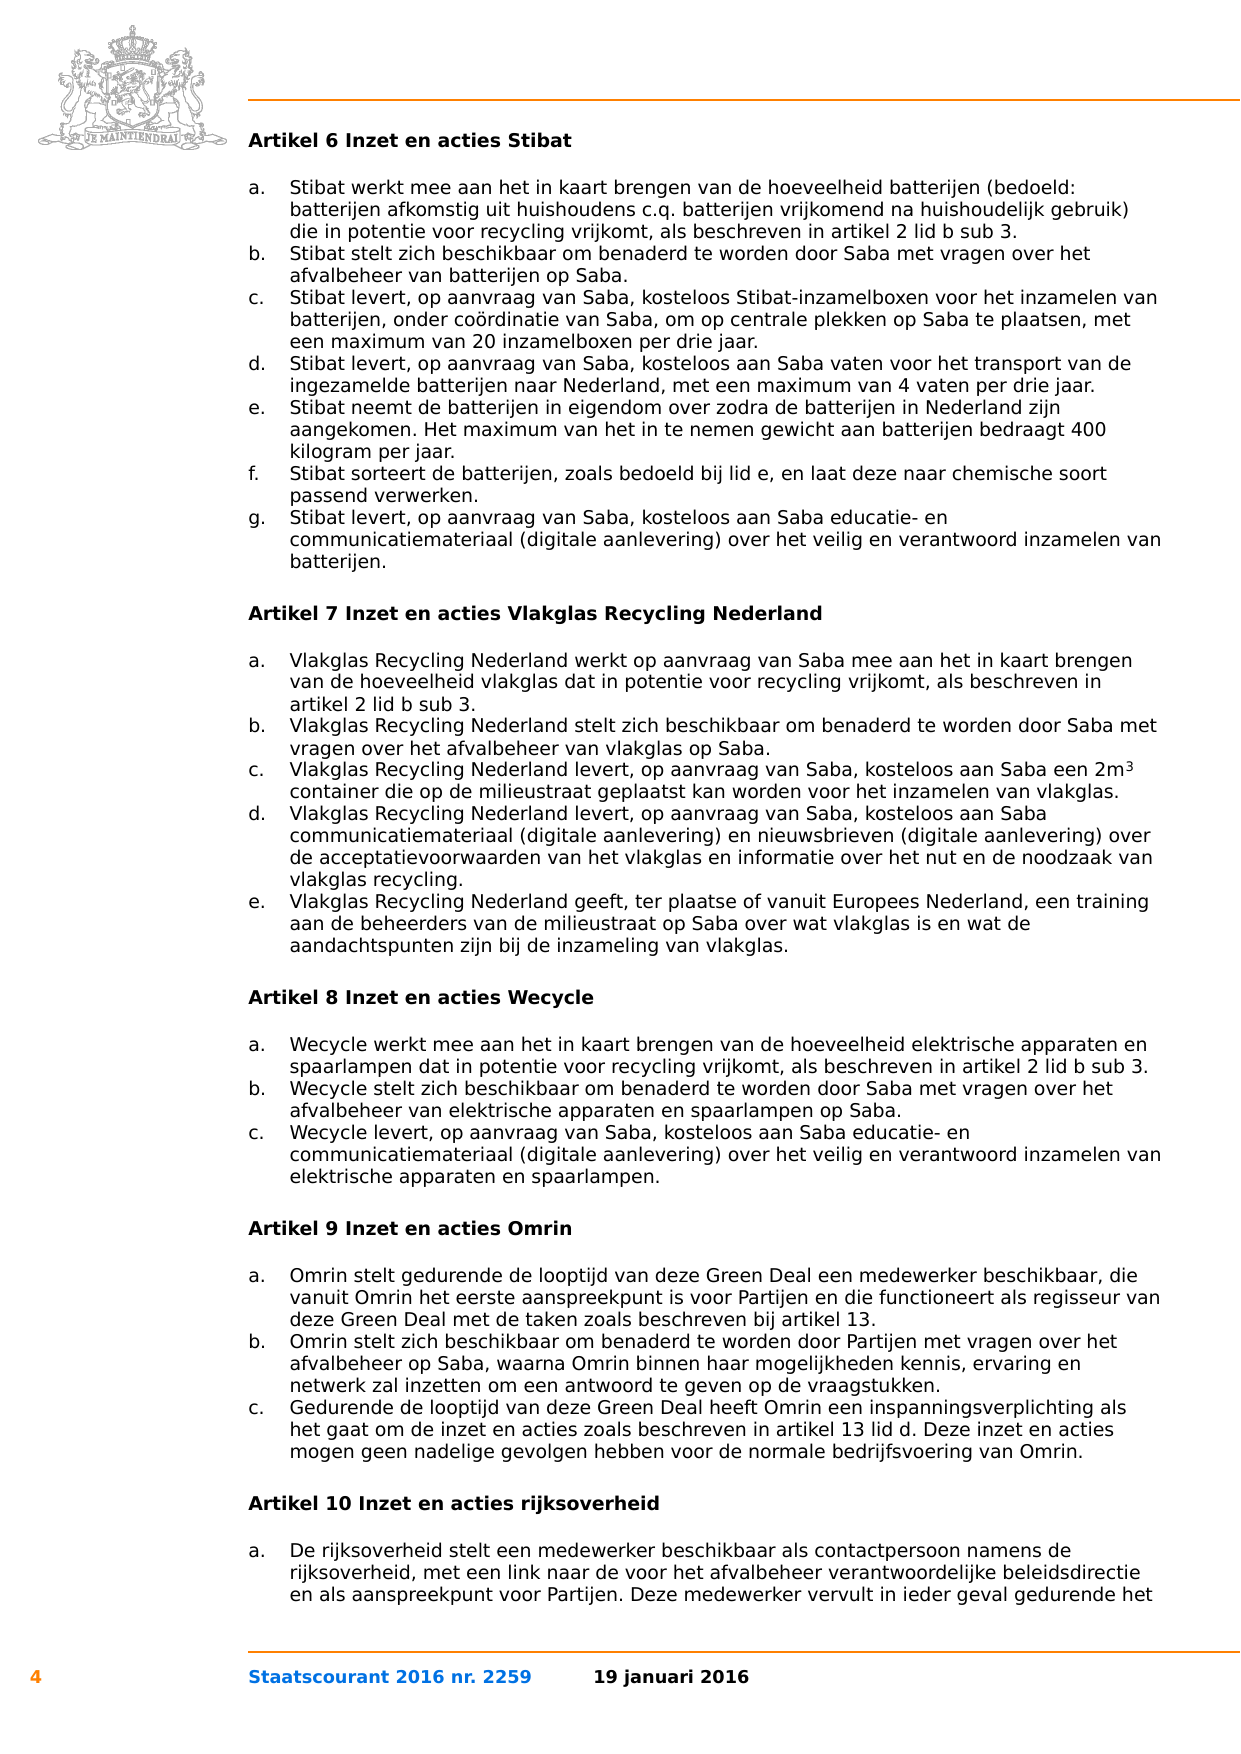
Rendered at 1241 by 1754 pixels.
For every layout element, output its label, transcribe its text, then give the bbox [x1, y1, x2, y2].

text b. Stibat stelt zich beschikbaar om benaderd te worden door Saba met vragen over het afvalbeheer van batterijen op Saba. [248, 243, 1163, 287]
subtitle Artikel 6 Inzet en acties Stibat [248, 130, 1163, 152]
text d. Stibat levert, op aanvraag van Saba, kosteloos aan Saba vaten voor het transport van de ingezamelde batterijen naar Nederland, met een maximum van 4 vaten per drie jaar. [248, 353, 1163, 397]
text b. Omrin stelt zich beschikbaar om benaderd te worden door Partijen met vragen over het afvalbeheer op Saba, waarna Omrin binnen haar mogelijkheden kennis, ervaring en netwerk zal inzetten om een antwoord te geven op de vraagstukken. [248, 1331, 1163, 1397]
text d. Vlakglas Recycling Nederland levert, op aanvraag van Saba, kosteloos aan Saba communicatiemateriaal (digitale aanlevering) en nieuwsbrieven (digitale aanlevering) over de acceptatievoorwaarden van het vlakglas en informatie over het nut en de noodzaak van vlakglas recycling. [248, 803, 1163, 891]
subtitle Artikel 9 Inzet en acties Omrin [248, 1218, 1163, 1240]
text g. Stibat levert, op aanvraag van Saba, kosteloos aan Saba educatie- en communicatiemateriaal (digitale aanlevering) over het veilig en verantwoord inzamelen van batterijen. [248, 507, 1163, 572]
text c. Gedurende de looptijd van deze Green Deal heeft Omrin een inspanningsverplichting als het gaat om de inzet en acties zoals beschreven in artikel 13 lid d. Deze inzet en acties mogen geen nadelige gevolgen hebben voor de normale bedrijfsvoering van Omrin. [248, 1397, 1163, 1463]
picture [38, 25, 227, 150]
subtitle Artikel 7 Inzet en acties Vlakglas Recycling Nederland [248, 602, 1163, 624]
text b. Vlakglas Recycling Nederland stelt zich beschikbaar om benaderd te worden door Saba met vragen over het afvalbeheer van vlakglas op Saba. [248, 715, 1163, 759]
subtitle Artikel 8 Inzet en acties Wecycle [248, 987, 1163, 1009]
text a. Omrin stelt gedurende de looptijd van deze Green Deal een medewerker beschikbaar, die vanuit Omrin het eerste aanspreekpunt is voor Partijen en die functioneert als regisseur van deze Green Deal met de taken zoals beschreven bij artikel 13. [248, 1265, 1163, 1331]
text e. Vlakglas Recycling Nederland geeft, ter plaatse of vanuit Europees Nederland, een training aan de beheerders van de milieustraat op Saba over wat vlakglas is en wat de aandachtspunten zijn bij de inzameling van vlakglas. [248, 891, 1163, 957]
text a. De rijksoverheid stelt een medewerker beschikbaar als contactpersoon namens de rijksoverheid, met een link naar de voor het afvalbeheer verantwoordelijke beleidsdirectie en als aanspreekpunt voor Partijen. Deze medewerker vervult in ieder geval gedurende het [248, 1540, 1163, 1606]
text c. Vlakglas Recycling Nederland levert, op aanvraag van Saba, kosteloos aan Saba een 2m3 container die op de milieustraat geplaatst kan worden voor het inzamelen van vlakglas. [248, 759, 1163, 803]
subtitle Artikel 10 Inzet en acties rijksoverheid [248, 1493, 1163, 1515]
text b. Wecycle stelt zich beschikbaar om benaderd te worden door Saba met vragen over het afvalbeheer van elektrische apparaten en spaarlampen op Saba. [248, 1078, 1163, 1122]
text a. Stibat werkt mee aan het in kaart brengen van de hoeveelheid batterijen (bedoeld: batterijen afkomstig uit huishoudens c.q. batterijen vrijkomend na huishoudelijk gebruik) die in potentie voor recycling vrijkomt, als beschreven in artikel 2 lid b sub 3. [248, 177, 1163, 243]
text e. Stibat neemt de batterijen in eigendom over zodra de batterijen in Nederland zijn aangekomen. Het maximum van het in te nemen gewicht aan batterijen bedraagt 400 kilogram per jaar. [248, 397, 1163, 463]
text c. Stibat levert, op aanvraag van Saba, kosteloos Stibat-inzamelboxen voor het inzamelen van batterijen, onder coördinatie van Saba, om op centrale plekken op Saba te plaatsen, met een maximum van 20 inzamelboxen per drie jaar. [248, 287, 1163, 353]
text c. Wecycle levert, op aanvraag van Saba, kosteloos aan Saba educatie- en communicatiemateriaal (digitale aanlevering) over het veilig en verantwoord inzamelen van elektrische apparaten en spaarlampen. [248, 1122, 1163, 1188]
text a. Wecycle werkt mee aan het in kaart brengen van de hoeveelheid elektrische apparaten en spaarlampen dat in potentie voor recycling vrijkomt, als beschreven in artikel 2 lid b sub 3. [248, 1034, 1163, 1078]
text a. Vlakglas Recycling Nederland werkt op aanvraag van Saba mee aan het in kaart brengen van de hoeveelheid vlakglas dat in potentie voor recycling vrijkomt, als beschreven in artikel 2 lid b sub 3. [248, 649, 1163, 715]
text f. Stibat sorteert de batterijen, zoals bedoeld bij lid e, en laat deze naar chemische soort passend verwerken. [248, 463, 1163, 507]
